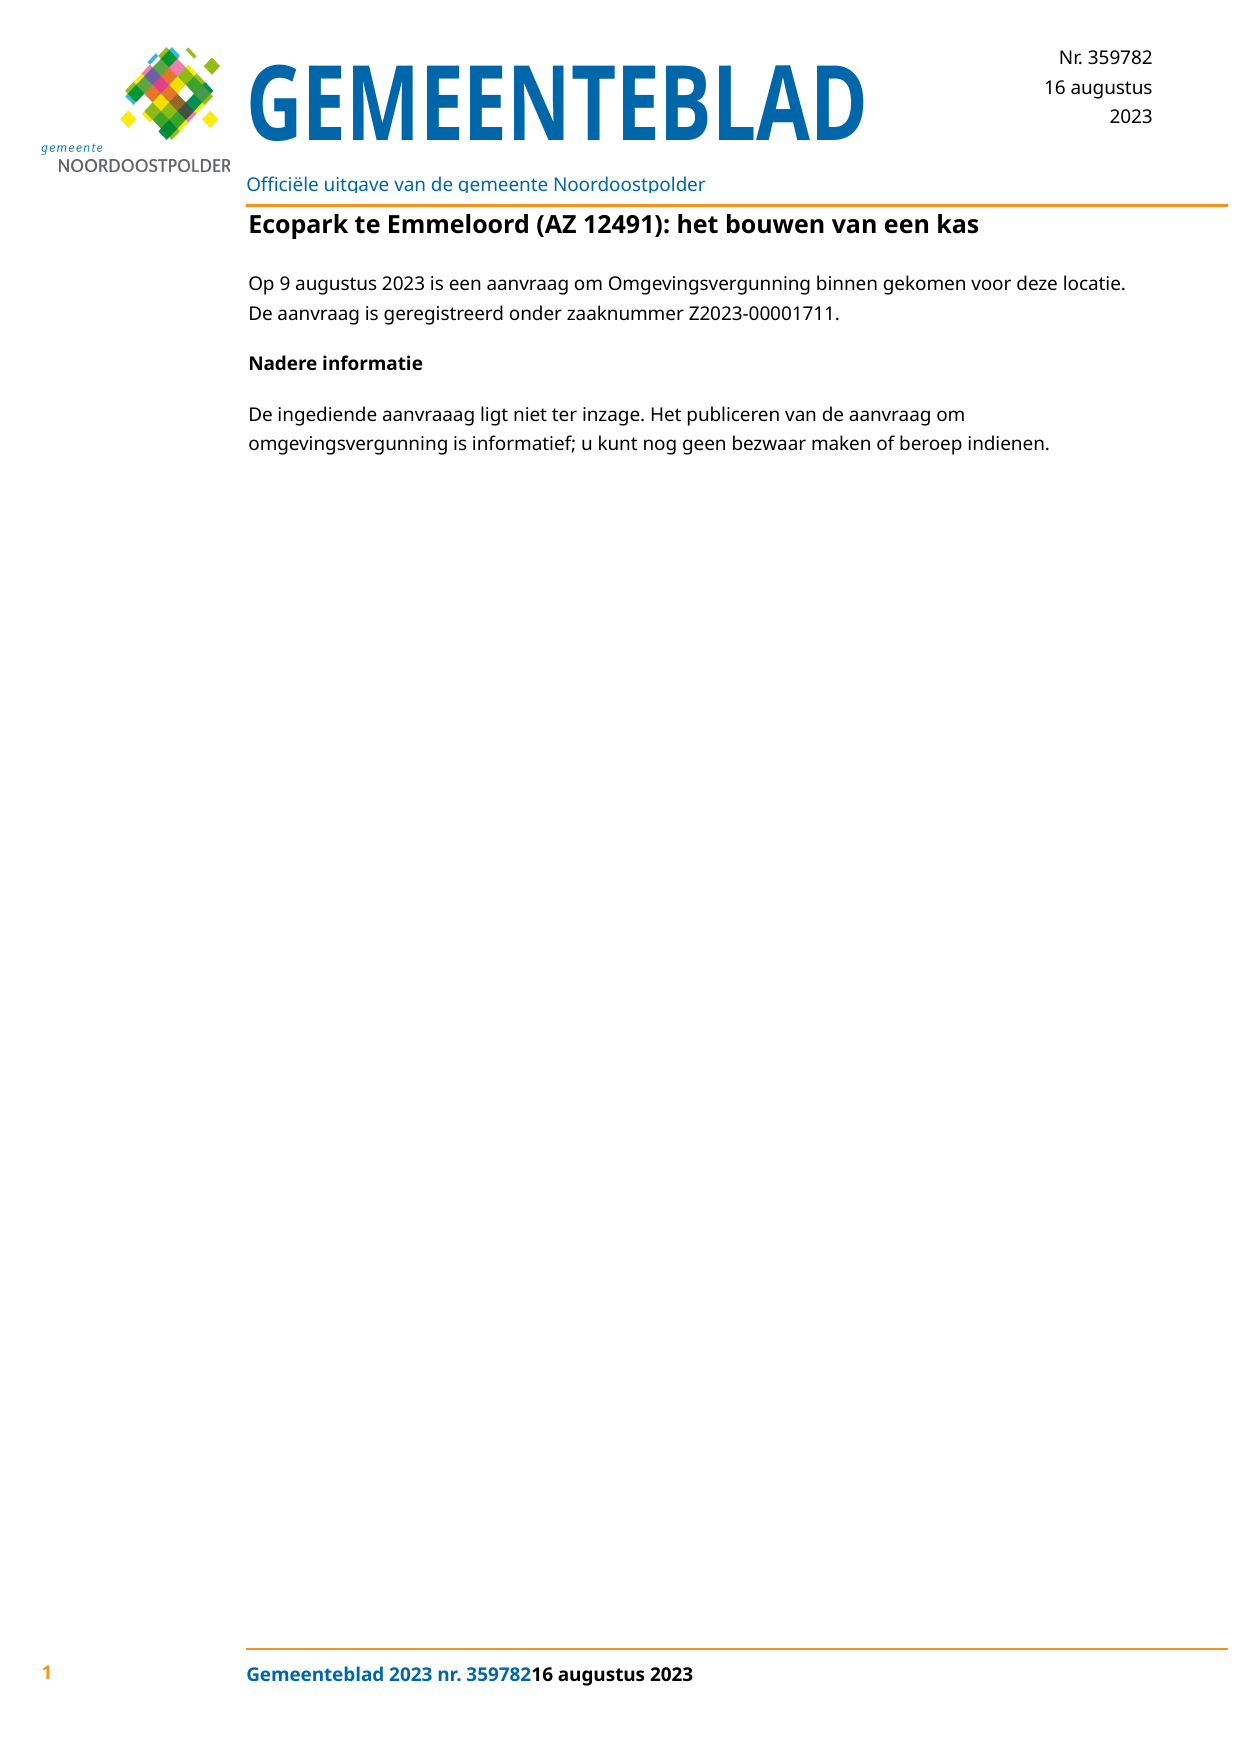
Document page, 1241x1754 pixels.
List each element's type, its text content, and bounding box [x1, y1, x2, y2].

text Op 9 augustus 2023 is een aanvraag om Omgevingsvergunning binnen gekomen voor deze locatie. De aanvraag is geregistreerd onder zaaknummer Z2023-00001711. [248, 270, 1152, 326]
text Nadere informatie [248, 350, 1152, 376]
text Ecopark te Emmeloord (AZ 12491): het bouwen van een kas [248, 207, 1152, 241]
text De ingediende aanvraaag ligt niet ter inzage. Het publiceren van de aanvraag om omgevingsvergunning is informatief; u kunt nog geen bezwaar maken of beroep indienen. [248, 401, 1152, 456]
picture [41, 47, 231, 172]
